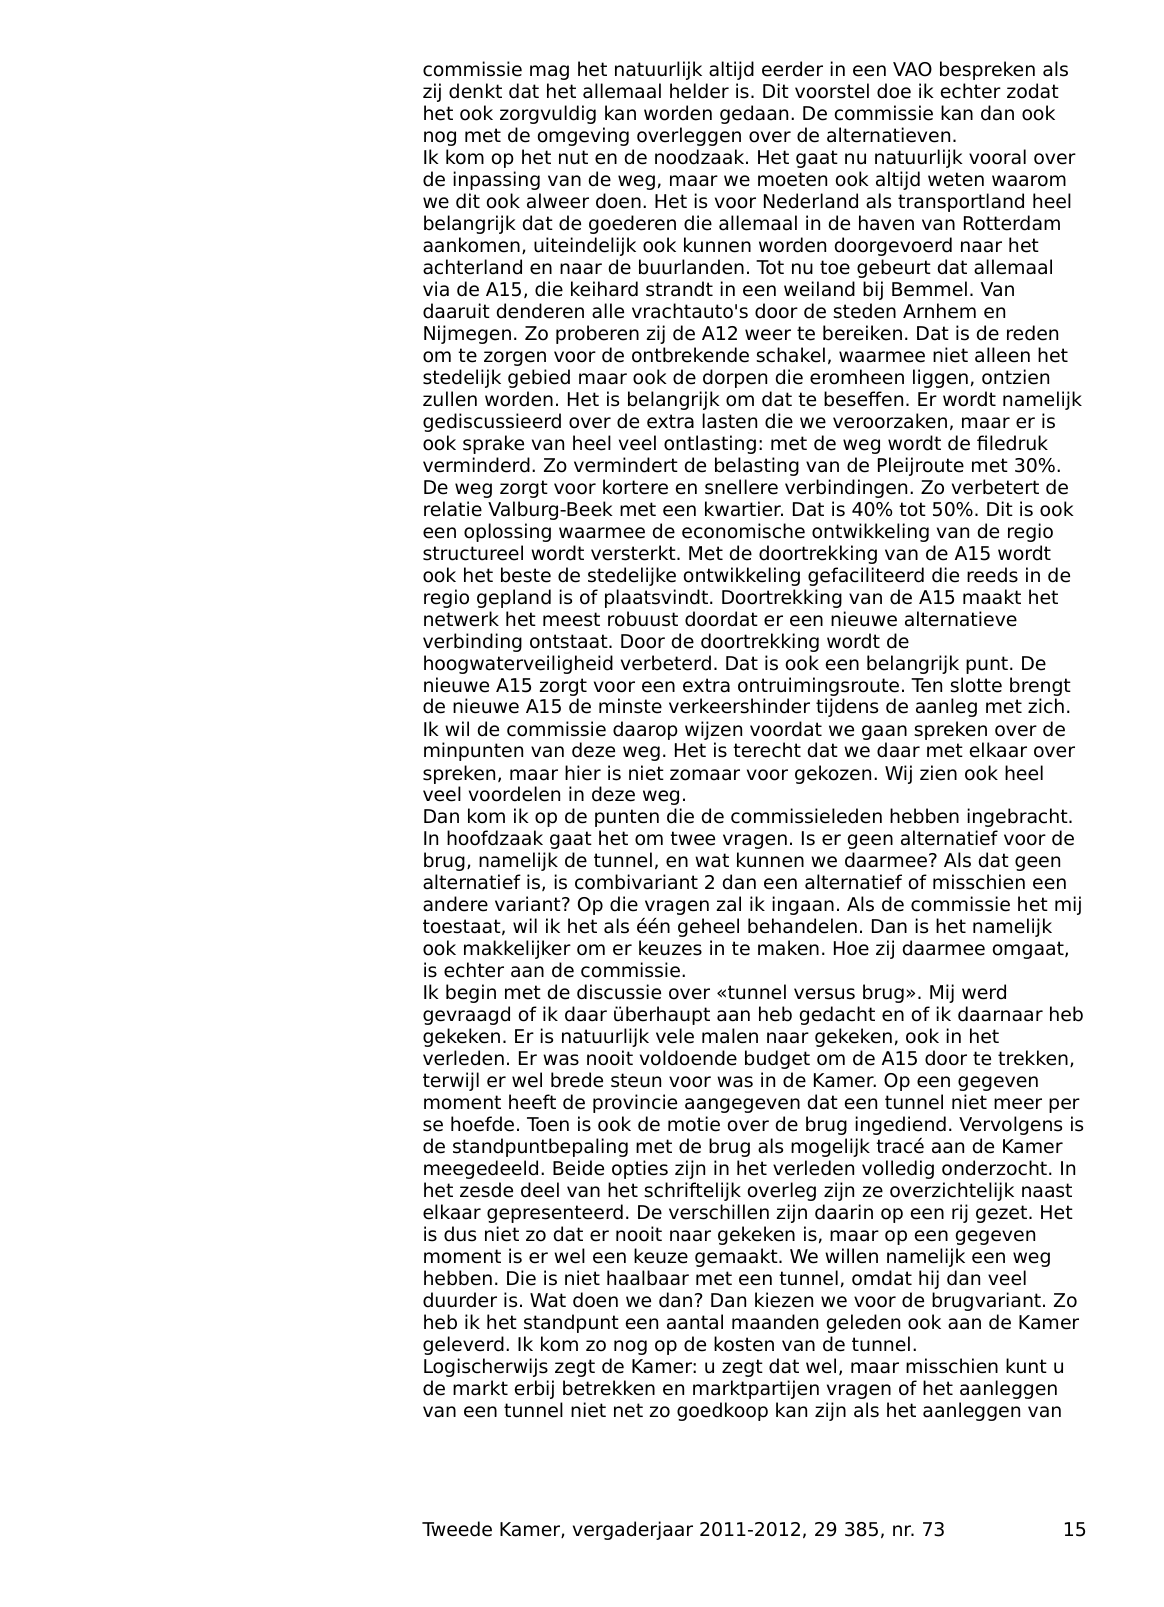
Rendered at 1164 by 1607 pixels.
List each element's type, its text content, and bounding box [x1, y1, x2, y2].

text commissie mag het natuurlijk altijd eerder in een VAO bespreken als zij denkt dat het allemaal helder is. Dit voorstel doe ik echter zodat het ook zorgvuldig kan worden gedaan. De commissie kan dan ook nog met de omgeving overleggen over de alternatieven. [422, 59, 1087, 147]
text Logischerwijs zegt de Kamer: u zegt dat wel, maar misschien kunt u de markt erbij betrekken en marktpartijen vragen of het aanleggen van een tunnel niet net zo goedkoop kan zijn als het aanleggen van [422, 1356, 1087, 1422]
text Ik kom op het nut en de noodzaak. Het gaat nu natuurlijk vooral over de inpassing van de weg, maar we moeten ook altijd weten waarom we dit ook alweer doen. Het is voor Nederland als transportland heel belangrijk dat de goederen die allemaal in de haven van Rotterdam aankomen, uiteindelijk ook kunnen worden doorgevoerd naar het achterland en naar de buurlanden. Tot nu toe gebeurt dat allemaal via de A15, die keihard strandt in een weiland bij Bemmel. Van daaruit denderen alle vrachtauto's door de steden Arnhem en Nijmegen. Zo proberen zij de A12 weer te bereiken. Dat is de reden om te zorgen voor de ontbrekende schakel, waarmee niet alleen het stedelijk gebied maar ook de dorpen die eromheen liggen, ontzien zullen worden. Het is belangrijk om dat te beseffen. Er wordt namelijk gediscussieerd over de extra lasten die we veroorzaken, maar er is ook sprake van heel veel ontlasting: met de weg wordt de filedruk verminderd. Zo vermindert de belasting van de Pleijroute met 30%. De weg zorgt voor kortere en snellere verbindingen. Zo verbetert de relatie Valburg-Beek met een kwartier. Dat is 40% tot 50%. Dit is ook een oplossing waarmee de economische ontwikkeling van de regio structureel wordt versterkt. Met de doortrekking van de A15 wordt ook het beste de stedelijke ontwikkeling gefaciliteerd die reeds in de regio gepland is of plaatsvindt. Doortrekking van de A15 maakt het netwerk het meest robuust doordat er een nieuwe alternatieve verbinding ontstaat. Door de doortrekking wordt de hoogwaterveiligheid verbeterd. Dat is ook een belangrijk punt. De nieuwe A15 zorgt voor een extra ontruimingsroute. Ten slotte brengt de nieuwe A15 de minste verkeershinder tijdens de aanleg met zich. Ik wil de commissie daarop wijzen voordat we gaan spreken over de minpunten van deze weg. Het is terecht dat we daar met elkaar over spreken, maar hier is niet zomaar voor gekozen. Wij zien ook heel veel voordelen in deze weg. [422, 147, 1087, 806]
text Dan kom ik op de punten die de commissieleden hebben ingebracht. In hoofdzaak gaat het om twee vragen. Is er geen alternatief voor de brug, namelijk de tunnel, en wat kunnen we daarmee? Als dat geen alternatief is, is combivariant 2 dan een alternatief of misschien een andere variant? Op die vragen zal ik ingaan. Als de commissie het mij toestaat, wil ik het als één geheel behandelen. Dan is het namelijk ook makkelijker om er keuzes in te maken. Hoe zij daarmee omgaat, is echter aan de commissie. [422, 806, 1087, 982]
text Ik begin met de discussie over «tunnel versus brug». Mij werd gevraagd of ik daar überhaupt aan heb gedacht en of ik daarnaar heb gekeken. Er is natuurlijk vele malen naar gekeken, ook in het verleden. Er was nooit voldoende budget om de A15 door te trekken, terwijl er wel brede steun voor was in de Kamer. Op een gegeven moment heeft de provincie aangegeven dat een tunnel niet meer per se hoefde. Toen is ook de motie over de brug ingediend. Vervolgens is de standpuntbepaling met de brug als mogelijk tracé aan de Kamer meegedeeld. Beide opties zijn in het verleden volledig onderzocht. In het zesde deel van het schriftelijk overleg zijn ze overzichtelijk naast elkaar gepresenteerd. De verschillen zijn daarin op een rij gezet. Het is dus niet zo dat er nooit naar gekeken is, maar op een gegeven moment is er wel een keuze gemaakt. We willen namelijk een weg hebben. Die is niet haalbaar met een tunnel, omdat hij dan veel duurder is. Wat doen we dan? Dan kiezen we voor de brugvariant. Zo heb ik het standpunt een aantal maanden geleden ook aan de Kamer geleverd. Ik kom zo nog op de kosten van de tunnel. [422, 982, 1087, 1356]
